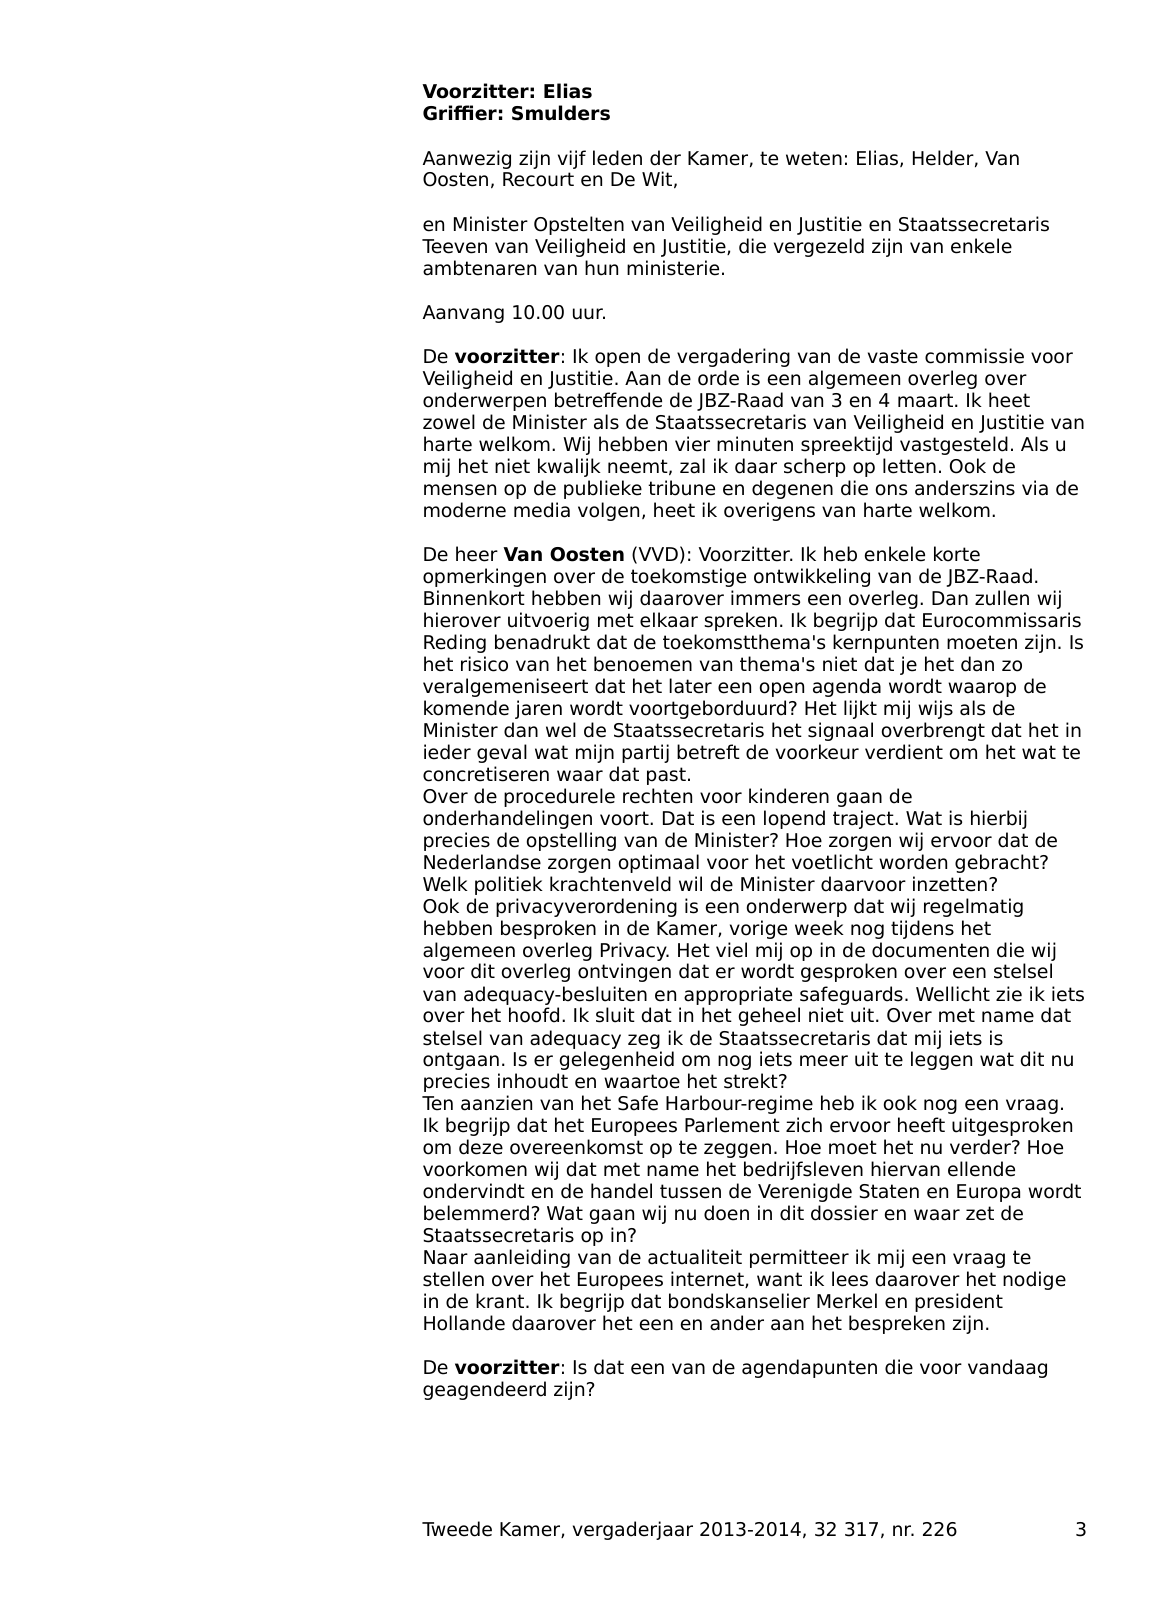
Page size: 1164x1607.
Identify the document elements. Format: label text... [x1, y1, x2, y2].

text De voorzitter: Is dat een van de agendapunten die voor vandaag geagendeerd zijn? [422, 1357, 1087, 1401]
text De heer Van Oosten (VVD): Voorzitter. Ik heb enkele korte opmerkingen over de toekomstige ontwikkeling van de JBZ-Raad. Binnenkort hebben wij daarover immers een overleg. Dan zullen wij hierover uitvoerig met elkaar spreken. Ik begrijp dat Eurocommissaris Reding benadrukt dat de toekomstthema's kernpunten moeten zijn. Is het risico van het benoemen van thema's niet dat je het dan zo veralgemeniseert dat het later een open agenda wordt waarop de komende jaren wordt voortgeborduurd? Het lijkt mij wijs als de Minister dan wel de Staatssecretaris het signaal overbrengt dat het in ieder geval wat mijn partij betreft de voorkeur verdient om het wat te concretiseren waar dat past. [422, 544, 1087, 786]
text Griffier: Smulders [422, 103, 1087, 125]
text en Minister Opstelten van Veiligheid en Justitie en Staatssecretaris Teeven van Veiligheid en Justitie, die vergezeld zijn van enkele ambtenaren van hun ministerie. [422, 213, 1087, 279]
text Aanvang 10.00 uur. [422, 302, 1087, 324]
text Aanwezig zijn vijf leden der Kamer, te weten: Elias, Helder, Van Oosten, Recourt en De Wit, [422, 147, 1087, 191]
text Naar aanleiding van de actualiteit permitteer ik mij een vraag te stellen over het Europees internet, want ik lees daarover het nodige in de krant. Ik begrijp dat bondskanselier Merkel en president Hollande daarover het een en ander aan het bespreken zijn. [422, 1247, 1087, 1335]
text Voorzitter: Elias [422, 81, 1087, 103]
text Ook de privacyverordening is een onderwerp dat wij regelmatig hebben besproken in de Kamer, vorige week nog tijdens het algemeen overleg Privacy. Het viel mij op in de documenten die wij voor dit overleg ontvingen dat er wordt gesproken over een stelsel van adequacy-besluiten en appropriate safeguards. Wellicht zie ik iets over het hoofd. Ik sluit dat in het geheel niet uit. Over met name dat stelsel van adequacy zeg ik de Staatssecretaris dat mij iets is ontgaan. Is er gelegenheid om nog iets meer uit te leggen wat dit nu precies inhoudt en waartoe het strekt? [422, 896, 1087, 1093]
text Over de procedurele rechten voor kinderen gaan de onderhandelingen voort. Dat is een lopend traject. Wat is hierbij precies de opstelling van de Minister? Hoe zorgen wij ervoor dat de Nederlandse zorgen optimaal voor het voetlicht worden gebracht? Welk politiek krachtenveld wil de Minister daarvoor inzetten? [422, 786, 1087, 896]
text Ten aanzien van het Safe Harbour-regime heb ik ook nog een vraag. Ik begrijp dat het Europees Parlement zich ervoor heeft uitgesproken om deze overeenkomst op te zeggen. Hoe moet het nu verder? Hoe voorkomen wij dat met name het bedrijfsleven hiervan ellende ondervindt en de handel tussen de Verenigde Staten en Europa wordt belemmerd? Wat gaan wij nu doen in dit dossier en waar zet de Staatssecretaris op in? [422, 1093, 1087, 1247]
text De voorzitter: Ik open de vergadering van de vaste commissie voor Veiligheid en Justitie. Aan de orde is een algemeen overleg over onderwerpen betreffende de JBZ-Raad van 3 en 4 maart. Ik heet zowel de Minister als de Staatssecretaris van Veiligheid en Justitie van harte welkom. Wij hebben vier minuten spreektijd vastgesteld. Als u mij het niet kwalijk neemt, zal ik daar scherp op letten. Ook de mensen op de publieke tribune en degenen die ons anderszins via de moderne media volgen, heet ik overigens van harte welkom. [422, 346, 1087, 522]
